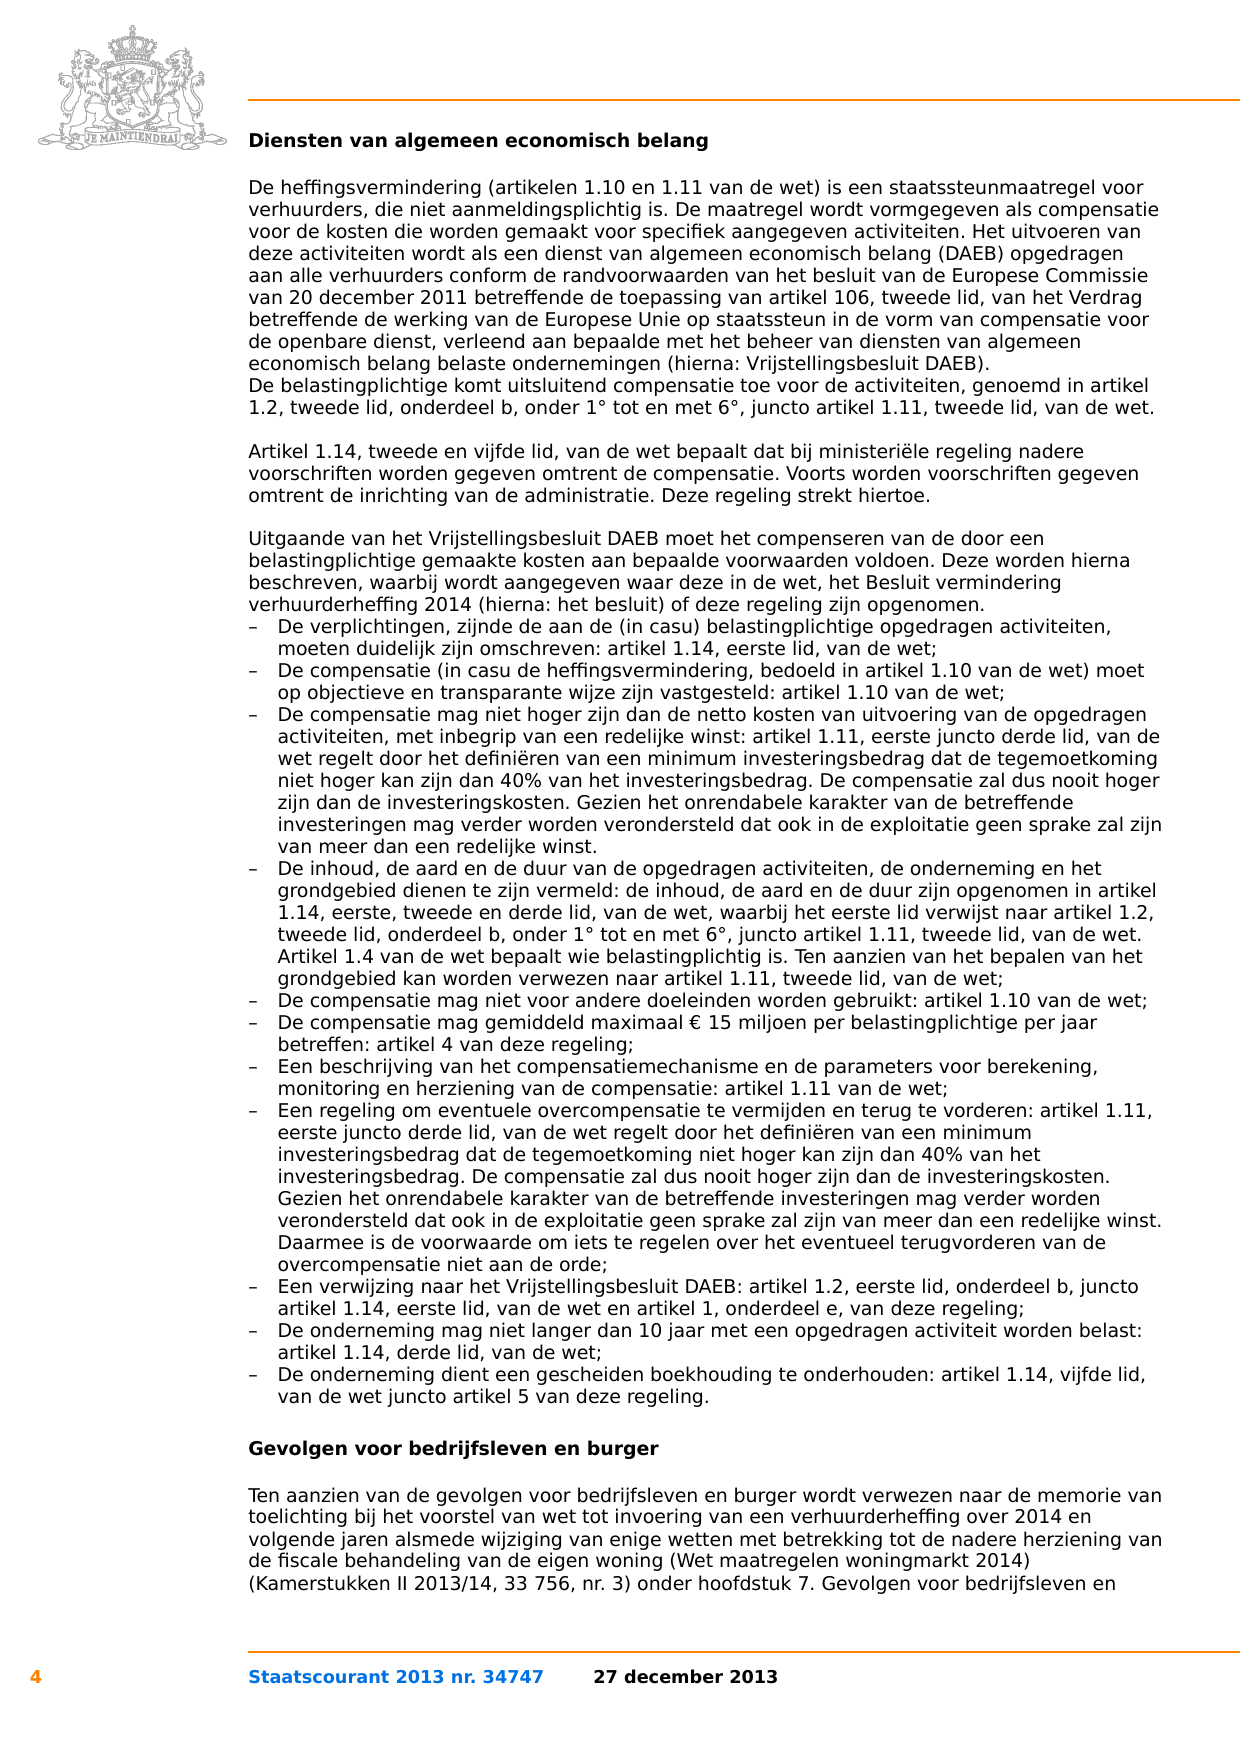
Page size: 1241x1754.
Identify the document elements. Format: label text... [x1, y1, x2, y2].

text – Een verwijzing naar het Vrijstellingsbesluit DAEB: artikel 1.2, eerste lid, onderdeel b, juncto artikel 1.14, eerste lid, van de wet en artikel 1, onderdeel e, van deze regeling; [248, 1276, 1163, 1319]
text – De inhoud, de aard en de duur van de opgedragen activiteiten, de onderneming en het grondgebied dienen te zijn vermeld: de inhoud, de aard en de duur zijn opgenomen in artikel 1.14, eerste, tweede en derde lid, van de wet, waarbij het eerste lid verwijst naar artikel 1.2, tweede lid, onderdeel b, onder 1° tot en met 6°, juncto artikel 1.11, tweede lid, van de wet. Artikel 1.4 van de wet bepaalt wie belastingplichtig is. Ten aanzien van het bepalen van het grondgebied kan worden verwezen naar artikel 1.11, tweede lid, van de wet; [248, 858, 1163, 990]
text Artikel 1.14, tweede en vijfde lid, van de wet bepaalt dat bij ministeriële regeling nadere voorschriften worden gegeven omtrent de compensatie. Voorts worden voorschriften gegeven omtrent de inrichting van de administratie. Deze regeling strekt hiertoe. [248, 441, 1163, 506]
picture [38, 25, 227, 150]
text – De onderneming dient een gescheiden boekhouding te onderhouden: artikel 1.14, vijfde lid, van de wet juncto artikel 5 van deze regeling. [248, 1363, 1163, 1407]
text De belastingplichtige komt uitsluitend compensatie toe voor de activiteiten, genoemd in artikel 1.2, tweede lid, onderdeel b, onder 1° tot en met 6°, juncto artikel 1.11, tweede lid, van de wet. [248, 375, 1163, 419]
text – De compensatie (in casu de heffingsvermindering, bedoeld in artikel 1.10 van de wet) moet op objectieve en transparante wijze zijn vastgesteld: artikel 1.10 van de wet; [248, 660, 1163, 704]
text Ten aanzien van de gevolgen voor bedrijfsleven en burger wordt verwezen naar de memorie van toelichting bij het voorstel van wet tot invoering van een verhuurderheffing over 2014 en volgende jaren alsmede wijziging van enige wetten met betrekking tot de nadere herziening van de fiscale behandeling van de eigen woning (Wet maatregelen woningmarkt 2014) (Kamerstukken II 2013/14, 33 756, nr. 3) onder hoofdstuk 7. Gevolgen voor bedrijfsleven en [248, 1484, 1163, 1594]
text De heffingsvermindering (artikelen 1.10 en 1.11 van de wet) is een staatssteunmaatregel voor verhuurders, die niet aanmeldingsplichtig is. De maatregel wordt vormgegeven als compensatie voor de kosten die worden gemaakt voor specifiek aangegeven activiteiten. Het uitvoeren van deze activiteiten wordt als een dienst van algemeen economisch belang (DAEB) opgedragen aan alle verhuurders conform de randvoorwaarden van het besluit van de Europese Commissie van 20 december 2011 betreffende de toepassing van artikel 106, tweede lid, van het Verdrag betreffende de werking van de Europese Unie op staatssteun in de vorm van compensatie voor de openbare dienst, verleend aan bepaalde met het beheer van diensten van algemeen economisch belang belaste ondernemingen (hierna: Vrijstellingsbesluit DAEB). [248, 177, 1163, 375]
text – De compensatie mag niet hoger zijn dan de netto kosten van uitvoering van de opgedragen activiteiten, met inbegrip van een redelijke winst: artikel 1.11, eerste juncto derde lid, van de wet regelt door het definiëren van een minimum investeringsbedrag dat de tegemoetkoming niet hoger kan zijn dan 40% van het investeringsbedrag. De compensatie zal dus nooit hoger zijn dan de investeringskosten. Gezien het onrendabele karakter van de betreffende investeringen mag verder worden verondersteld dat ook in de exploitatie geen sprake zal zijn van meer dan een redelijke winst. [248, 704, 1163, 858]
text Uitgaande van het Vrijstellingsbesluit DAEB moet het compenseren van de door een belastingplichtige gemaakte kosten aan bepaalde voorwaarden voldoen. Deze worden hierna beschreven, waarbij wordt aangegeven waar deze in de wet, het Besluit vermindering verhuurderheffing 2014 (hierna: het besluit) of deze regeling zijn opgenomen. [248, 528, 1163, 616]
text – Een beschrijving van het compensatiemechanisme en de parameters voor berekening, monitoring en herziening van de compensatie: artikel 1.11 van de wet; [248, 1056, 1163, 1100]
text – De compensatie mag gemiddeld maximaal € 15 miljoen per belastingplichtige per jaar betreffen: artikel 4 van deze regeling; [248, 1012, 1163, 1056]
subtitle Diensten van algemeen economisch belang [248, 130, 1163, 152]
text – De compensatie mag niet voor andere doeleinden worden gebruikt: artikel 1.10 van de wet; [248, 990, 1163, 1012]
text – Een regeling om eventuele overcompensatie te vermijden en terug te vorderen: artikel 1.11, eerste juncto derde lid, van de wet regelt door het definiëren van een minimum investeringsbedrag dat de tegemoetkoming niet hoger kan zijn dan 40% van het investeringsbedrag. De compensatie zal dus nooit hoger zijn dan de investeringskosten. Gezien het onrendabele karakter van de betreffende investeringen mag verder worden verondersteld dat ook in de exploitatie geen sprake zal zijn van meer dan een redelijke winst. Daarmee is de voorwaarde om iets te regelen over het eventueel terugvorderen van de overcompensatie niet aan de orde; [248, 1100, 1163, 1276]
text – De onderneming mag niet langer dan 10 jaar met een opgedragen activiteit worden belast: artikel 1.14, derde lid, van de wet; [248, 1319, 1163, 1363]
text – De verplichtingen, zijnde de aan de (in casu) belastingplichtige opgedragen activiteiten, moeten duidelijk zijn omschreven: artikel 1.14, eerste lid, van de wet; [248, 616, 1163, 660]
subtitle Gevolgen voor bedrijfsleven en burger [248, 1437, 1163, 1459]
